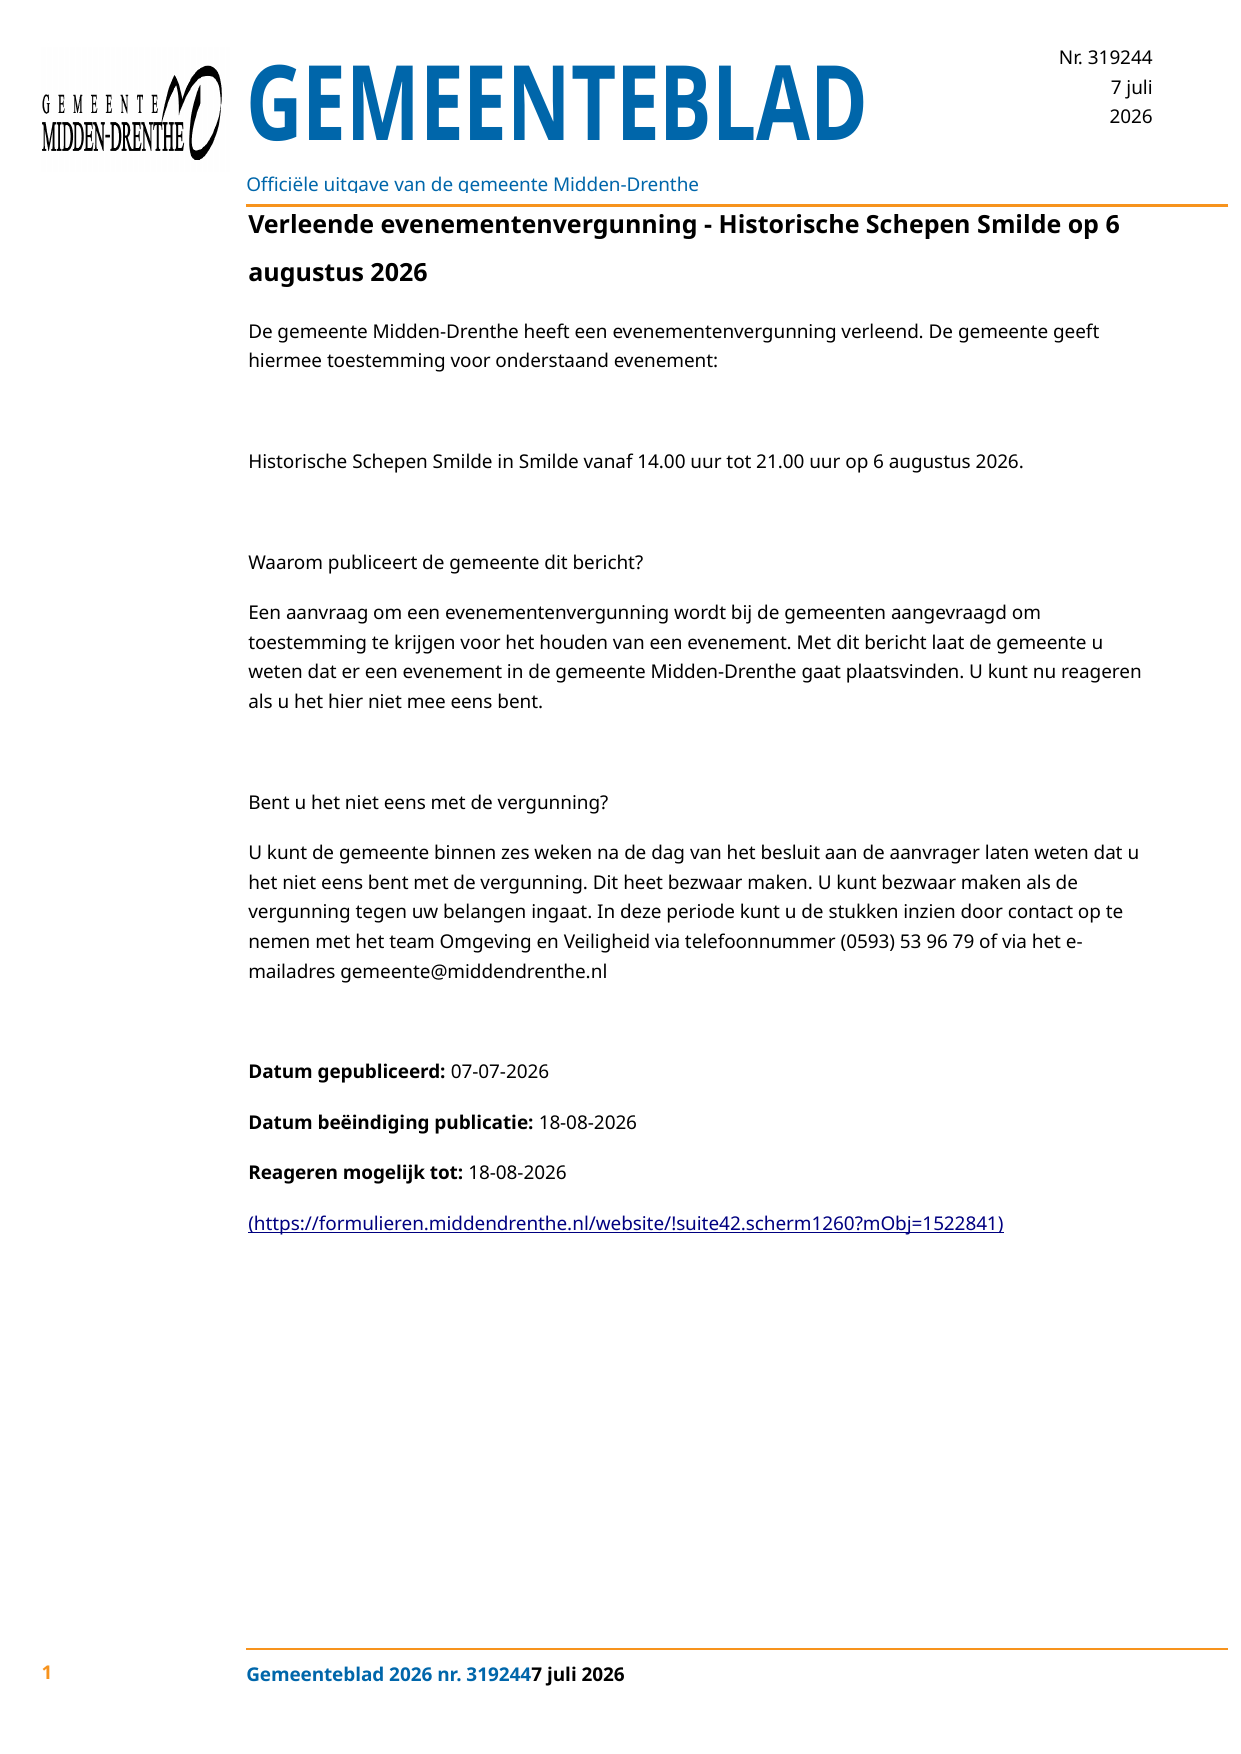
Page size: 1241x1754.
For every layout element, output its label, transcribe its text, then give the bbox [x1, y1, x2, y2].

text Historische Schepen Smilde in Smilde vanaf 14.00 uur tot 21.00 uur op 6 augustus 2026. [248, 448, 1152, 474]
text Bent u het niet eens met de vergunning? [248, 789, 1152, 815]
text Datum beëindiging publicatie: 18-08-2026 [248, 1109, 1152, 1135]
text Reageren mogelijk tot: 18-08-2026 [248, 1159, 1152, 1185]
text Datum gepubliceerd: 07-07-2026 [248, 1059, 1152, 1084]
text Een aanvraag om een evenementenvergunning wordt bij de gemeenten aangevraagd om toestemming te krijgen voor het houden van een evenement. Met dit bericht laat de gemeente u weten dat er een evenement in de gemeente Midden-Drenthe gaat plaatsvinden. U kunt nu reageren als u het hier niet mee eens bent. [248, 599, 1152, 714]
text De gemeente Midden-Drenthe heeft een evenementenvergunning verleend. De gemeente geeft hiermee toestemming voor onderstaand evenement: [248, 318, 1152, 373]
text (https://formulieren.middendrenthe.nl/website/!suite42.scherm1260?mObj=1522841) [248, 1210, 1152, 1236]
text Waarom publiceert de gemeente dit bericht? [248, 549, 1152, 575]
text U kunt de gemeente binnen zes weken na de dag van het besluit aan de aanvrager laten weten dat u het niet eens bent met de vergunning. Dit heet bezwaar maken. U kunt bezwaar maken als de vergunning tegen uw belangen ingaat. In deze periode kunt u de stukken inzien door contact op te nemen met het team Omgeving en Veiligheid via telefoonnummer (0593) 53 96 79 of via het e-mailadres gemeente@middendrenthe.nl [248, 839, 1152, 984]
picture [41, 47, 231, 172]
text Verleende evenementenvergunning - Historische Schepen Smilde op 6 augustus 2026 [248, 207, 1152, 288]
